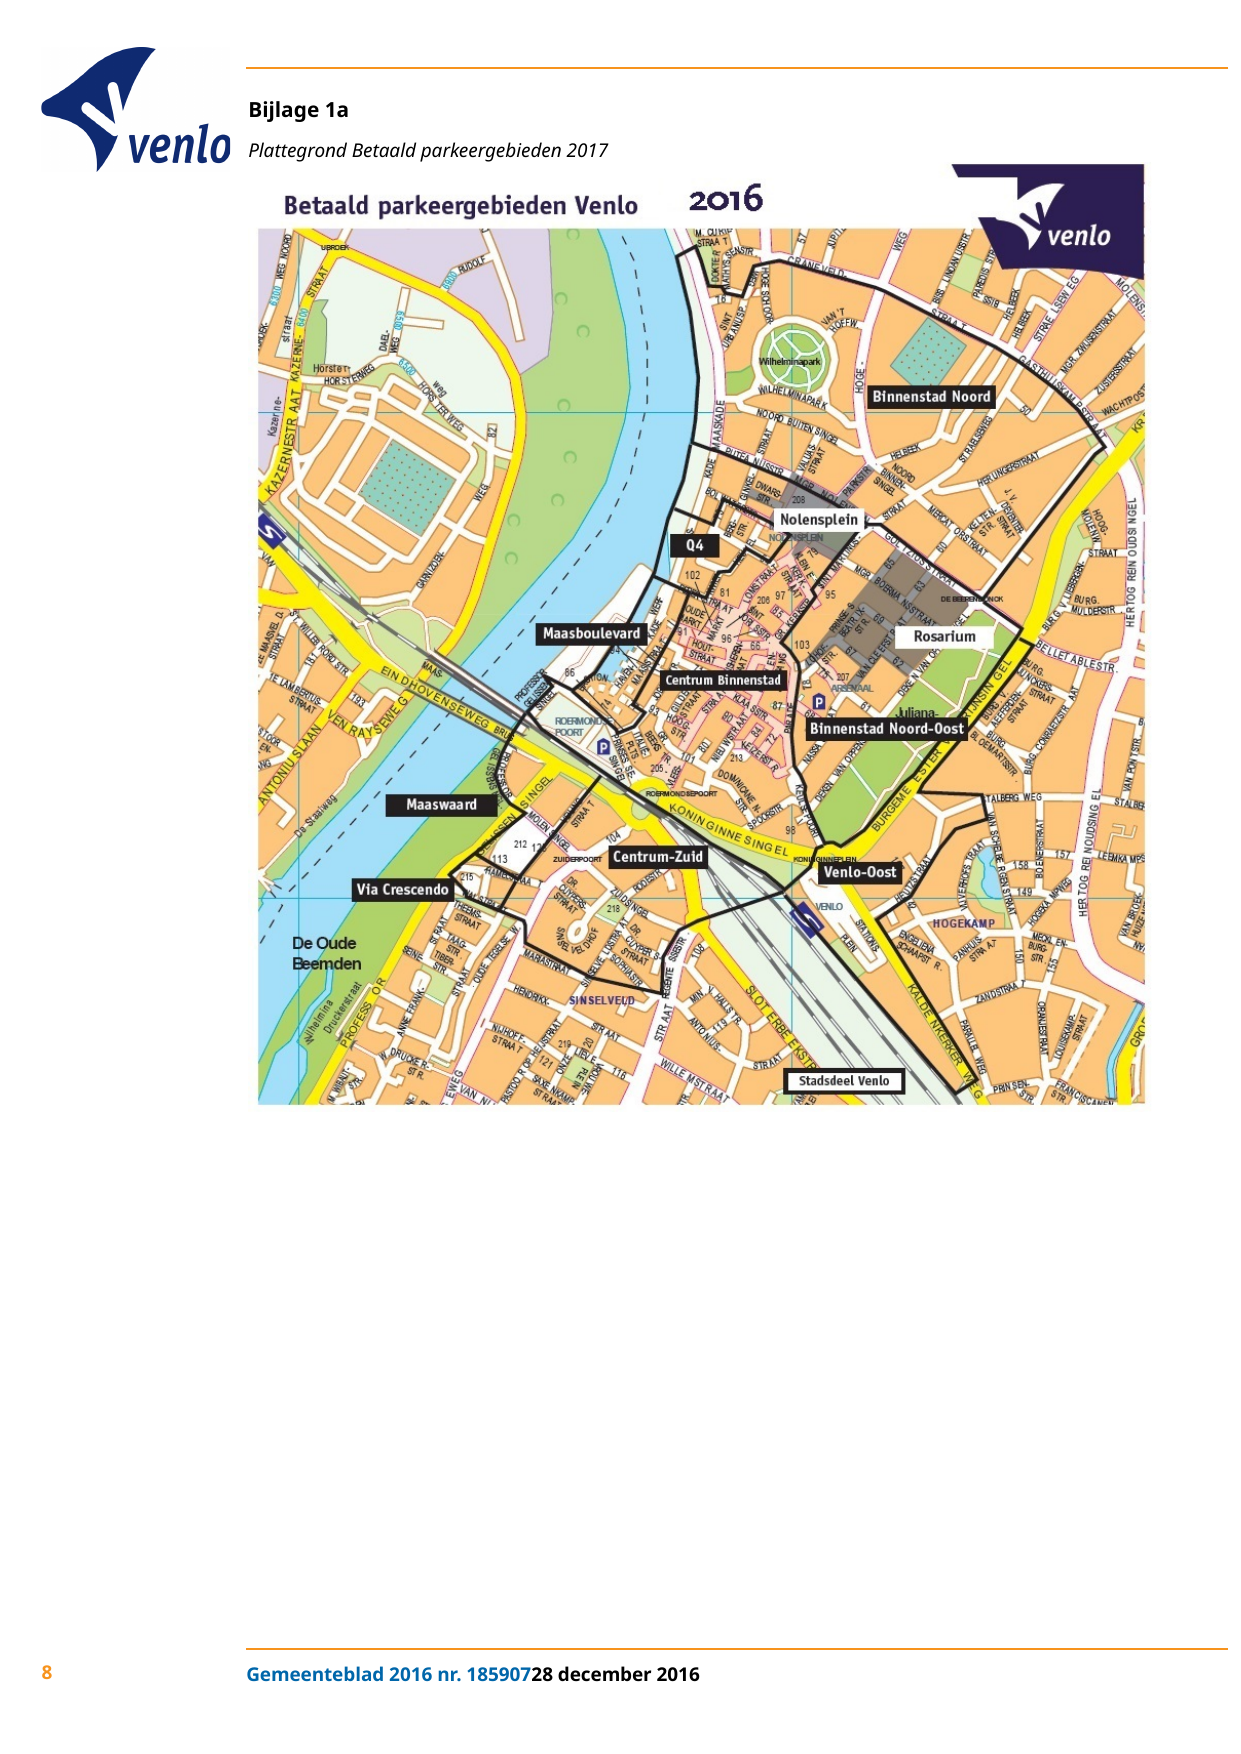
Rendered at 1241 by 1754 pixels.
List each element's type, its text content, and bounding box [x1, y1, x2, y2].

text Bijlage 1a [248, 95, 1152, 123]
text Plattegrond Betaald parkeergebieden 2017 [248, 137, 1152, 162]
picture [248, 162, 1152, 1112]
picture [41, 47, 231, 172]
